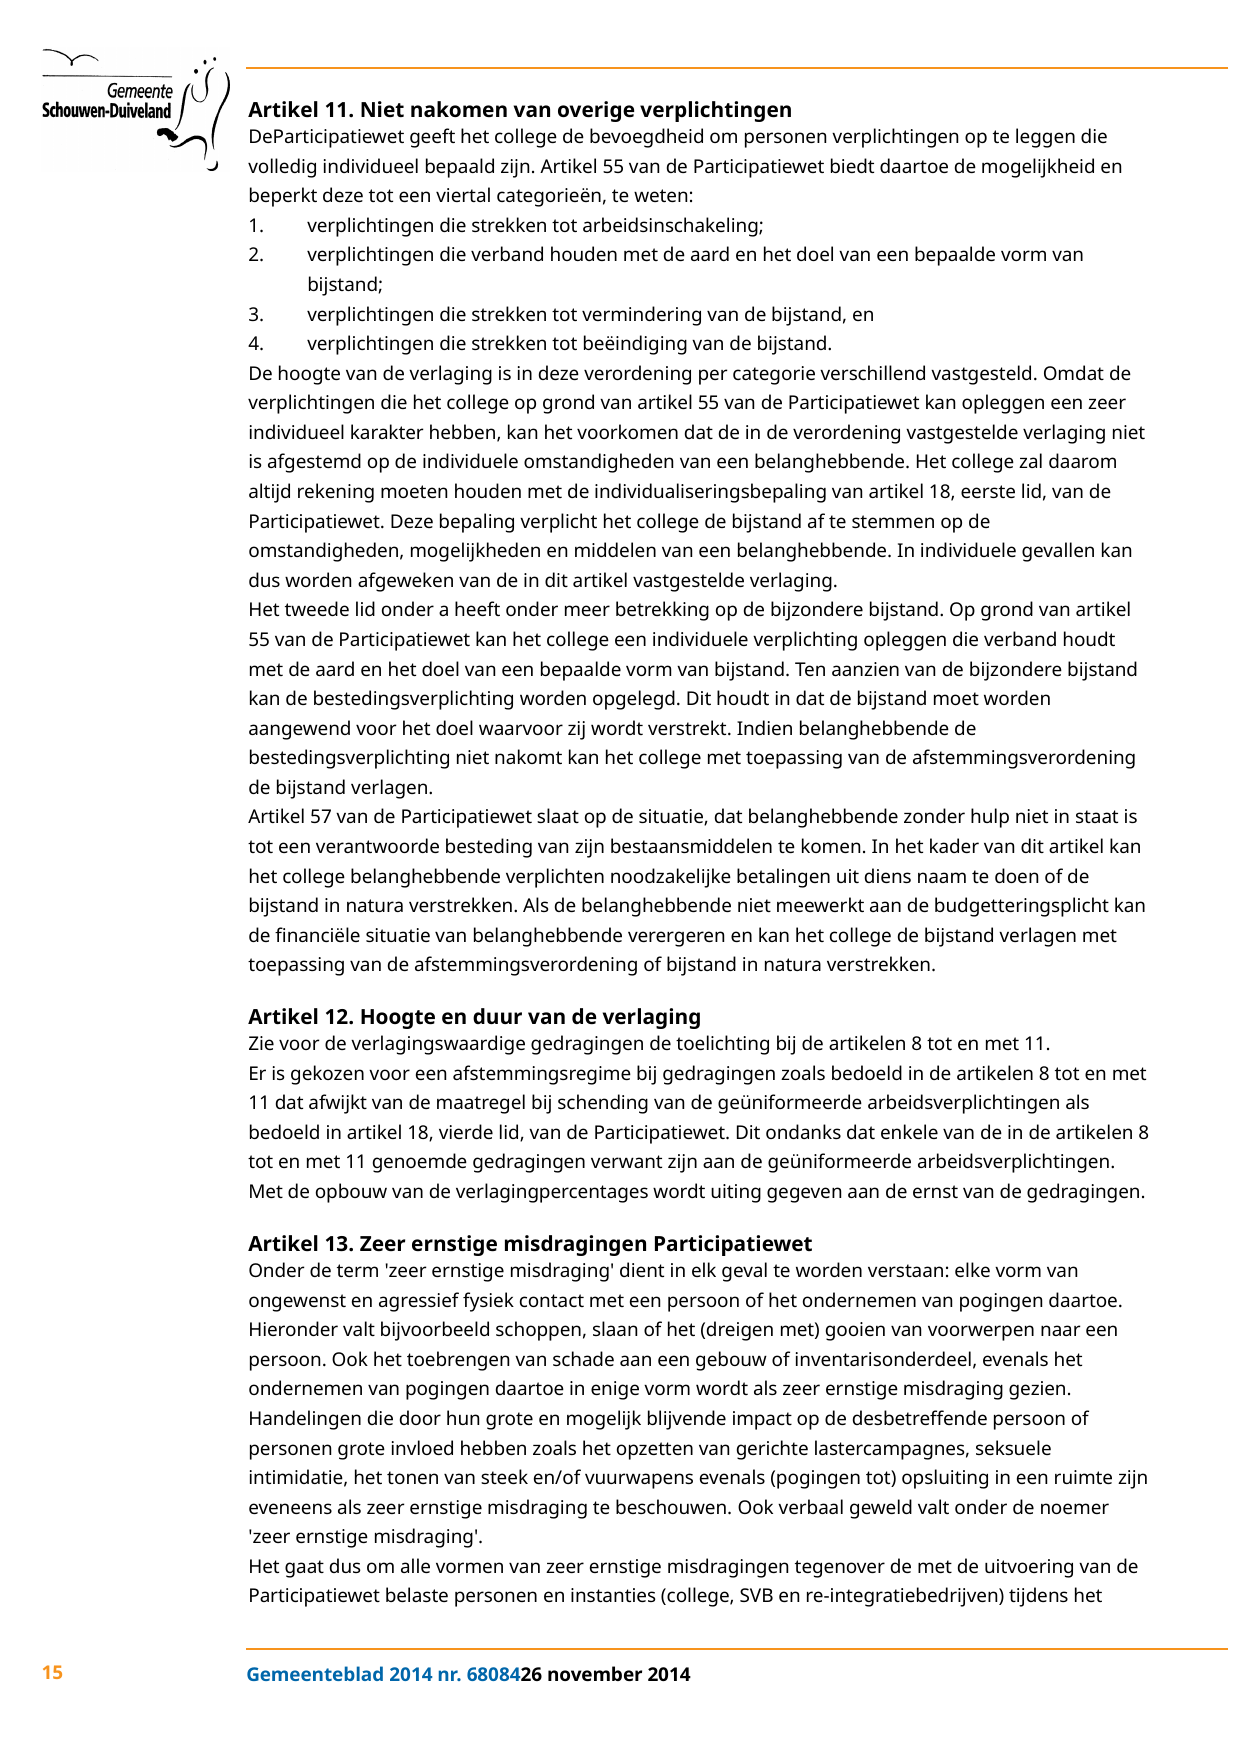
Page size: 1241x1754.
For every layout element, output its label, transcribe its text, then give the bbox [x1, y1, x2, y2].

text DeParticipatiewet geeft het college de bevoegdheid om personen verplichtingen op te leggen die volledig individueel bepaald zijn. Artikel 55 van de Participatiewet biedt daartoe de mogelijkheid en beperkt deze tot een viertal categorieën, te weten: [248, 123, 1152, 208]
text Zie voor de verlagingswaardige gedragingen de toelichting bij de artikelen 8 tot en met 11. [248, 1030, 1152, 1056]
text Het gaat dus om alle vormen van zeer ernstige misdragingen tegenover de met de uitvoering van de Participatiewet belaste personen en instanties (college, SVB en re-integratiebedrijven) tijdens het [248, 1553, 1152, 1608]
text Onder de term 'zeer ernstige misdraging' dient in elk geval te worden verstaan: elke vorm van ongewenst en agressief fysiek contact met een persoon of het ondernemen van pogingen daartoe. Hieronder valt bijvoorbeeld schoppen, slaan of het (dreigen met) gooien van voorwerpen naar een persoon. Ook het toebrengen van schade aan een gebouw of inventarisonderdeel, evenals het ondernemen van pogingen daartoe in enige vorm wordt als zeer ernstige misdraging gezien. Handelingen die door hun grote en mogelijk blijvende impact op de desbetreffende persoon of personen grote invloed hebben zoals het opzetten van gerichte lastercampagnes, seksuele intimidatie, het tonen van steek en/of vuurwapens evenals (pogingen tot) opsluiting in een ruimte zijn eveneens als zeer ernstige misdraging te beschouwen. Ook verbaal geweld valt onder de noemer 'zeer ernstige misdraging'. [248, 1257, 1152, 1549]
text Er is gekozen voor een afstemmingsregime bij gedragingen zoals bedoeld in de artikelen 8 tot en met 11 dat afwijkt van de maatregel bij schending van de geüniformeerde arbeidsverplichtingen als bedoeld in artikel 18, vierde lid, van de Participatiewet. Dit ondanks dat enkele van de in de artikelen 8 tot en met 11 genoemde gedragingen verwant zijn aan de geüniformeerde arbeidsverplichtingen. Met de opbouw van de verlagingpercentages wordt uiting gegeven aan de ernst van de gedragingen. [248, 1060, 1152, 1204]
text Artikel 11. Niet nakomen van overige verplichtingen [248, 95, 1152, 123]
text De hoogte van de verlaging is in deze verordening per categorie verschillend vastgesteld. Omdat de verplichtingen die het college op grond van artikel 55 van de Participatiewet kan opleggen een zeer individueel karakter hebben, kan het voorkomen dat de in de verordening vastgestelde verlaging niet is afgestemd op de individuele omstandigheden van een belanghebbende. Het college zal daarom altijd rekening moeten houden met de individualiseringsbepaling van artikel 18, eerste lid, van de Participatiewet. Deze bepaling verplicht het college de bijstand af te stemmen op de omstandigheden, mogelijkheden en middelen van een belanghebbende. In individuele gevallen kan dus worden afgeweken van de in dit artikel vastgestelde verlaging. [248, 360, 1152, 593]
text Artikel 57 van de Participatiewet slaat op de situatie, dat belanghebbende zonder hulp niet in staat is tot een verantwoorde besteding van zijn bestaansmiddelen te komen. In het kader van dit artikel kan het college belanghebbende verplichten noodzakelijke betalingen uit diens naam te doen of de bijstand in natura verstrekken. Als de belanghebbende niet meewerkt aan de budgetteringsplicht kan de financiële situatie van belanghebbende verergeren en kan het college de bijstand verlagen met toepassing van de afstemmingsverordening of bijstand in natura verstrekken. [248, 804, 1152, 977]
list verplichtingen die verband houden met de aard en het doel van een bepaalde vorm van bijstand; [248, 242, 1152, 297]
list verplichtingen die strekken tot arbeidsinschakeling; [248, 212, 1152, 238]
text Het tweede lid onder a heeft onder meer betrekking op de bijzondere bijstand. Op grond van artikel 55 van de Participatiewet kan het college een individuele verplichting opleggen die verband houdt met de aard en het doel van een bepaalde vorm van bijstand. Ten aanzien van de bijzondere bijstand kan de bestedingsverplichting worden opgelegd. Dit houdt in dat de bijstand moet worden aangewend voor het doel waarvoor zij wordt verstrekt. Indien belanghebbende de bestedingsverplichting niet nakomt kan het college met toepassing van de afstemmingsverordening de bijstand verlagen. [248, 597, 1152, 800]
text Artikel 13. Zeer ernstige misdragingen Participatiewet [248, 1229, 1152, 1257]
list verplichtingen die strekken tot vermindering van de bijstand, en [248, 301, 1152, 326]
picture [41, 47, 231, 172]
list verplichtingen die strekken tot beëindiging van de bijstand. [248, 330, 1152, 356]
text Artikel 12. Hoogte en duur van de verlaging [248, 1002, 1152, 1030]
